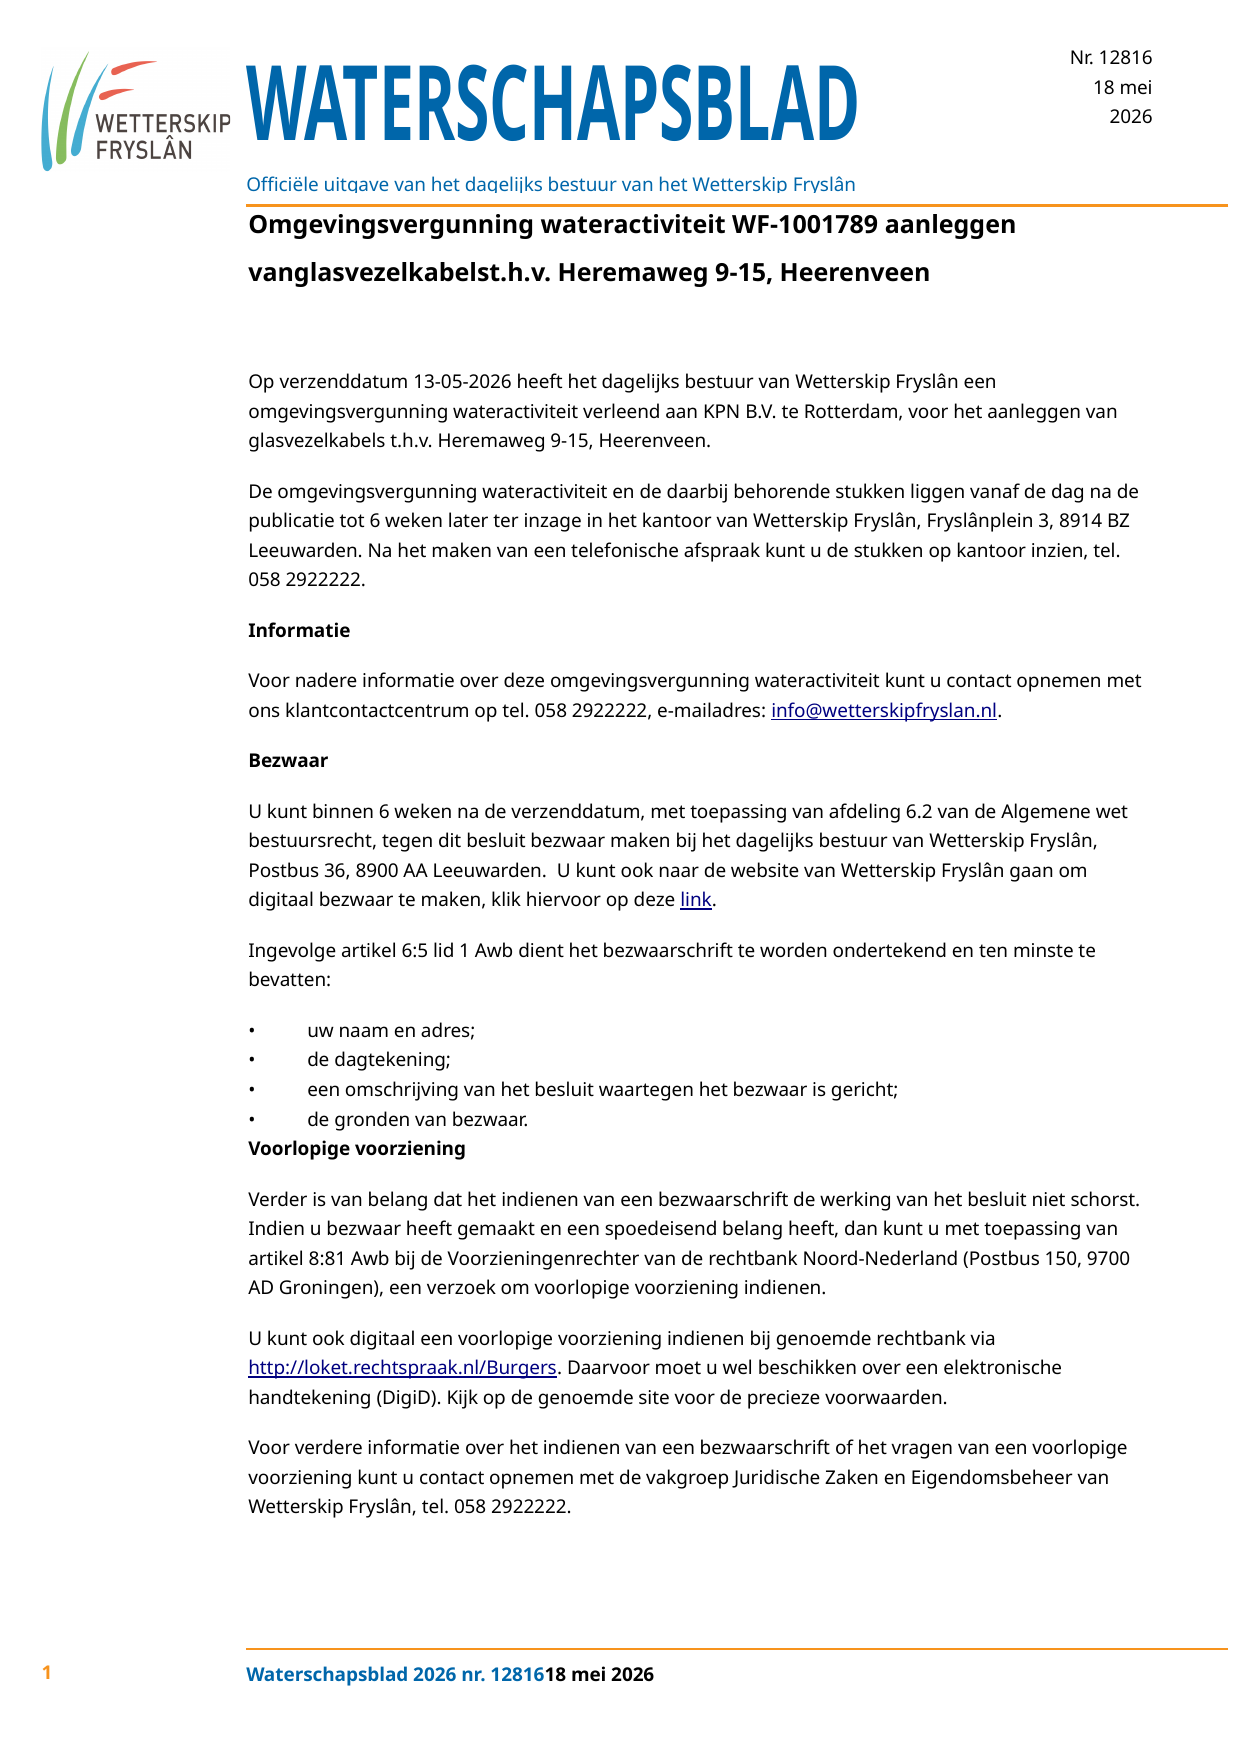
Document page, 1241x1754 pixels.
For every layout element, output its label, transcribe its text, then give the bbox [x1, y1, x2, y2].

text Verder is van belang dat het indienen van een bezwaarschrift de werking van het besluit niet schorst. Indien u bezwaar heeft gemaakt en een spoedeisend belang heeft, dan kunt u met toepassing van artikel 8:81 Awb bij de Voorzieningenrechter van de rechtbank Noord-Nederland (Postbus 150, 9700 AD Groningen), een verzoek om voorlopige voorziening indienen. [248, 1186, 1152, 1300]
text De omgevingsvergunning wateractiviteit en de daarbij behorende stukken liggen vanaf de dag na de publicatie tot 6 weken later ter inzage in het kantoor van Wetterskip Fryslân, Fryslânplein 3, 8914 BZ Leeuwarden. Na het maken van een telefonische afspraak kunt u de stukken op kantoor inzien, tel. 058 2922222. [248, 478, 1152, 592]
text Voor verdere informatie over het indienen van een bezwaarschrift of het vragen van een voorlopige voorziening kunt u contact opnemen met de vakgroep Juridische Zaken en Eigendomsbeheer van Wetterskip Fryslân, tel. 058 2922222. [248, 1434, 1152, 1519]
text Op verzenddatum 13-05-2026 heeft het dagelijks bestuur van Wetterskip Fryslân een omgevingsvergunning wateractiviteit verleend aan KPN B.V. te Rotterdam, voor het aanleggen van glasvezelkabels t.h.v. Heremaweg 9-15, Heerenveen. [248, 368, 1152, 453]
text Omgevingsvergunning wateractiviteit WF-1001789 aanleggen vanglasvezelkabelst.h.v. Heremaweg 9-15, Heerenveen [248, 207, 1152, 288]
list de gronden van bezwaar. [248, 1106, 1152, 1132]
text Informatie [248, 617, 1152, 643]
text U kunt ook digitaal een voorlopige voorziening indienen bij genoemde rechtbank via http://loket.rechtspraak.nl/Burgers. Daarvoor moet u wel beschikken over een elektronische handtekening (DigiD). Kijk op de genoemde site voor de precieze voorwaarden. [248, 1325, 1152, 1410]
list een omschrijving van het besluit waartegen het bezwaar is gericht; [248, 1076, 1152, 1102]
list uw naam en adres; [248, 1017, 1152, 1043]
text Ingevolge artikel 6:5 lid 1 Awb dient het bezwaarschrift te worden ondertekend en ten minste te bevatten: [248, 937, 1152, 992]
text Voorlopige voorziening [248, 1135, 1152, 1161]
text Voor nadere informatie over deze omgevingsvergunning wateractiviteit kunt u contact opnemen met ons klantcontactcentrum op tel. 058 2922222, e-mailadres: info@wetterskipfryslan.nl. [248, 667, 1152, 723]
text U kunt binnen 6 weken na de verzenddatum, met toepassing van afdeling 6.2 van de Algemene wet bestuursrecht, tegen dit besluit bezwaar maken bij het dagelijks bestuur van Wetterskip Fryslân, Postbus 36, 8900 AA Leeuwarden. U kunt ook naar de website van Wetterskip Fryslân gaan om digitaal bezwaar te maken, klik hiervoor op deze link. [248, 798, 1152, 912]
picture [41, 47, 231, 172]
list de dagtekening; [248, 1047, 1152, 1072]
text Bezwaar [248, 747, 1152, 773]
